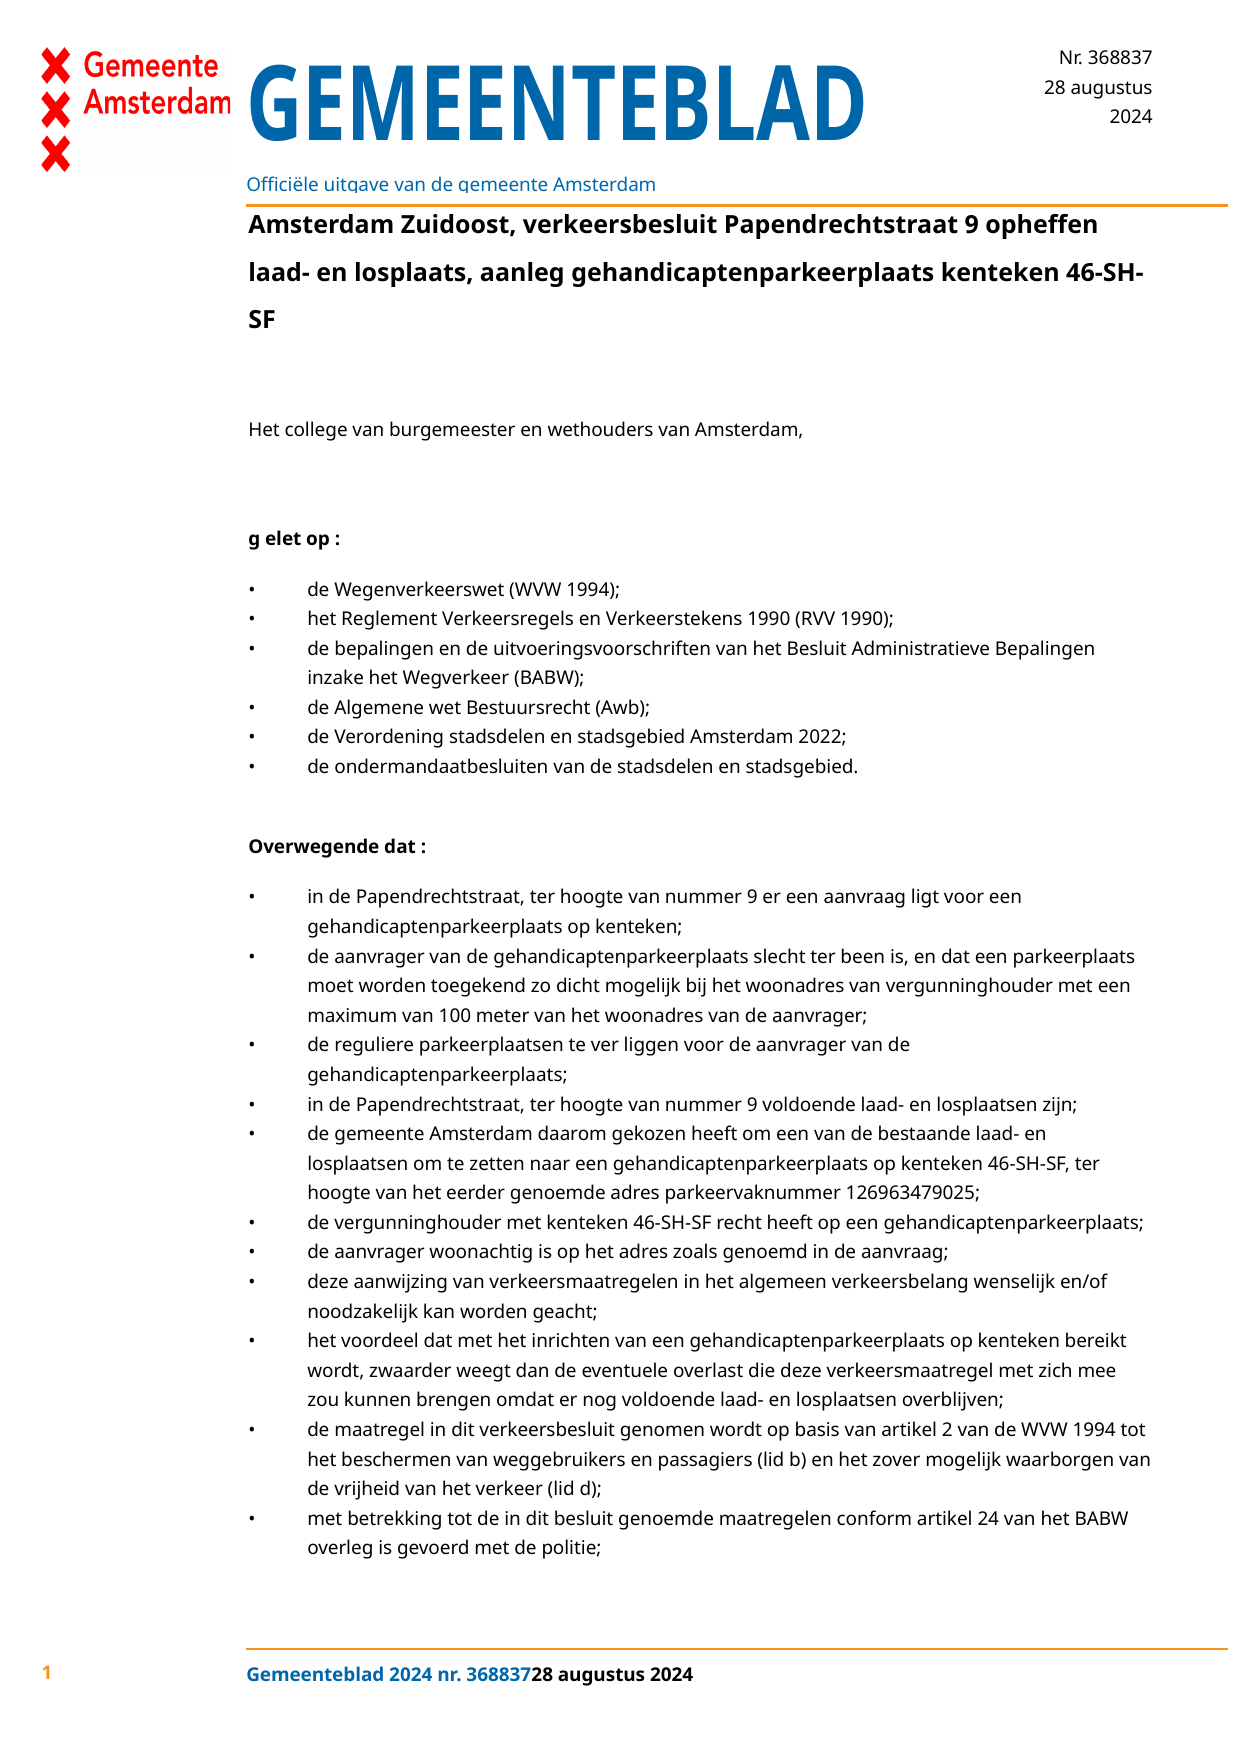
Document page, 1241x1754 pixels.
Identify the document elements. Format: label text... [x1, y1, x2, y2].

list met betrekking tot de in dit besluit genoemde maatregelen conform artikel 24 van het BABW overleg is gevoerd met de politie; [248, 1505, 1152, 1560]
list in de Papendrechtstraat, ter hoogte van nummer 9 er een aanvraag ligt voor een gehandicaptenparkeerplaats op kenteken; [248, 884, 1152, 939]
list de gemeente Amsterdam daarom gekozen heeft om een van de bestaande laad- en losplaatsen om te zetten naar een gehandicaptenparkeerplaats op kenteken 46-SH-SF, ter hoogte van het eerder genoemde adres parkeervaknummer 126963479025; [248, 1120, 1152, 1205]
list de aanvrager woonachtig is op het adres zoals genoemd in de aanvraag; [248, 1239, 1152, 1264]
list het voordeel dat met het inrichten van een gehandicaptenparkeerplaats op kenteken bereikt wordt, zwaarder weegt dan de eventuele overlast die deze verkeersmaatregel met zich mee zou kunnen brengen omdat er nog voldoende laad- en losplaatsen overblijven; [248, 1327, 1152, 1412]
list de maatregel in dit verkeersbesluit genomen wordt op basis van artikel 2 van de WVW 1994 tot het beschermen van weggebruikers en passagiers (lid b) en het zover mogelijk waarborgen van de vrijheid van het verkeer (lid d); [248, 1416, 1152, 1501]
list het Reglement Verkeersregels en Verkeerstekens 1990 (RVV 1990); [248, 605, 1152, 631]
text Amsterdam Zuidoost, verkeersbesluit Papendrechtstraat 9 opheffen laad- en losplaats, aanleg gehandicaptenparkeerplaats kenteken 46-SH-SF [248, 207, 1152, 336]
text Het college van burgemeester en wethouders van Amsterdam, [248, 416, 1152, 442]
list de Wegenverkeerswet (WVW 1994); [248, 576, 1152, 602]
list de aanvrager van de gehandicaptenparkeerplaats slecht ter been is, en dat een parkeerplaats moet worden toegekend zo dicht mogelijk bij het woonadres van vergunninghouder met een maximum van 100 meter van het woonadres van de aanvrager; [248, 943, 1152, 1028]
list de Algemene wet Bestuursrecht (Awb); [248, 694, 1152, 720]
text g elet op : [248, 525, 1152, 551]
list de Verordening stadsdelen en stadsgebied Amsterdam 2022; [248, 724, 1152, 749]
picture [41, 47, 231, 172]
text Overwegende dat : [248, 833, 1152, 859]
list de reguliere parkeerplaatsen te ver liggen voor de aanvrager van de gehandicaptenparkeerplaats; [248, 1032, 1152, 1087]
list deze aanwijzing van verkeersmaatregelen in het algemeen verkeersbelang wenselijk en/of noodzakelijk kan worden geacht; [248, 1268, 1152, 1324]
list de bepalingen en de uitvoeringsvoorschriften van het Besluit Administratieve Bepalingen inzake het Wegverkeer (BABW); [248, 635, 1152, 690]
list de vergunninghouder met kenteken 46-SH-SF recht heeft op een gehandicaptenparkeerplaats; [248, 1209, 1152, 1235]
list de ondermandaatbesluiten van de stadsdelen en stadsgebied. [248, 753, 1152, 779]
list in de Papendrechtstraat, ter hoogte van nummer 9 voldoende laad- en losplaatsen zijn; [248, 1091, 1152, 1117]
